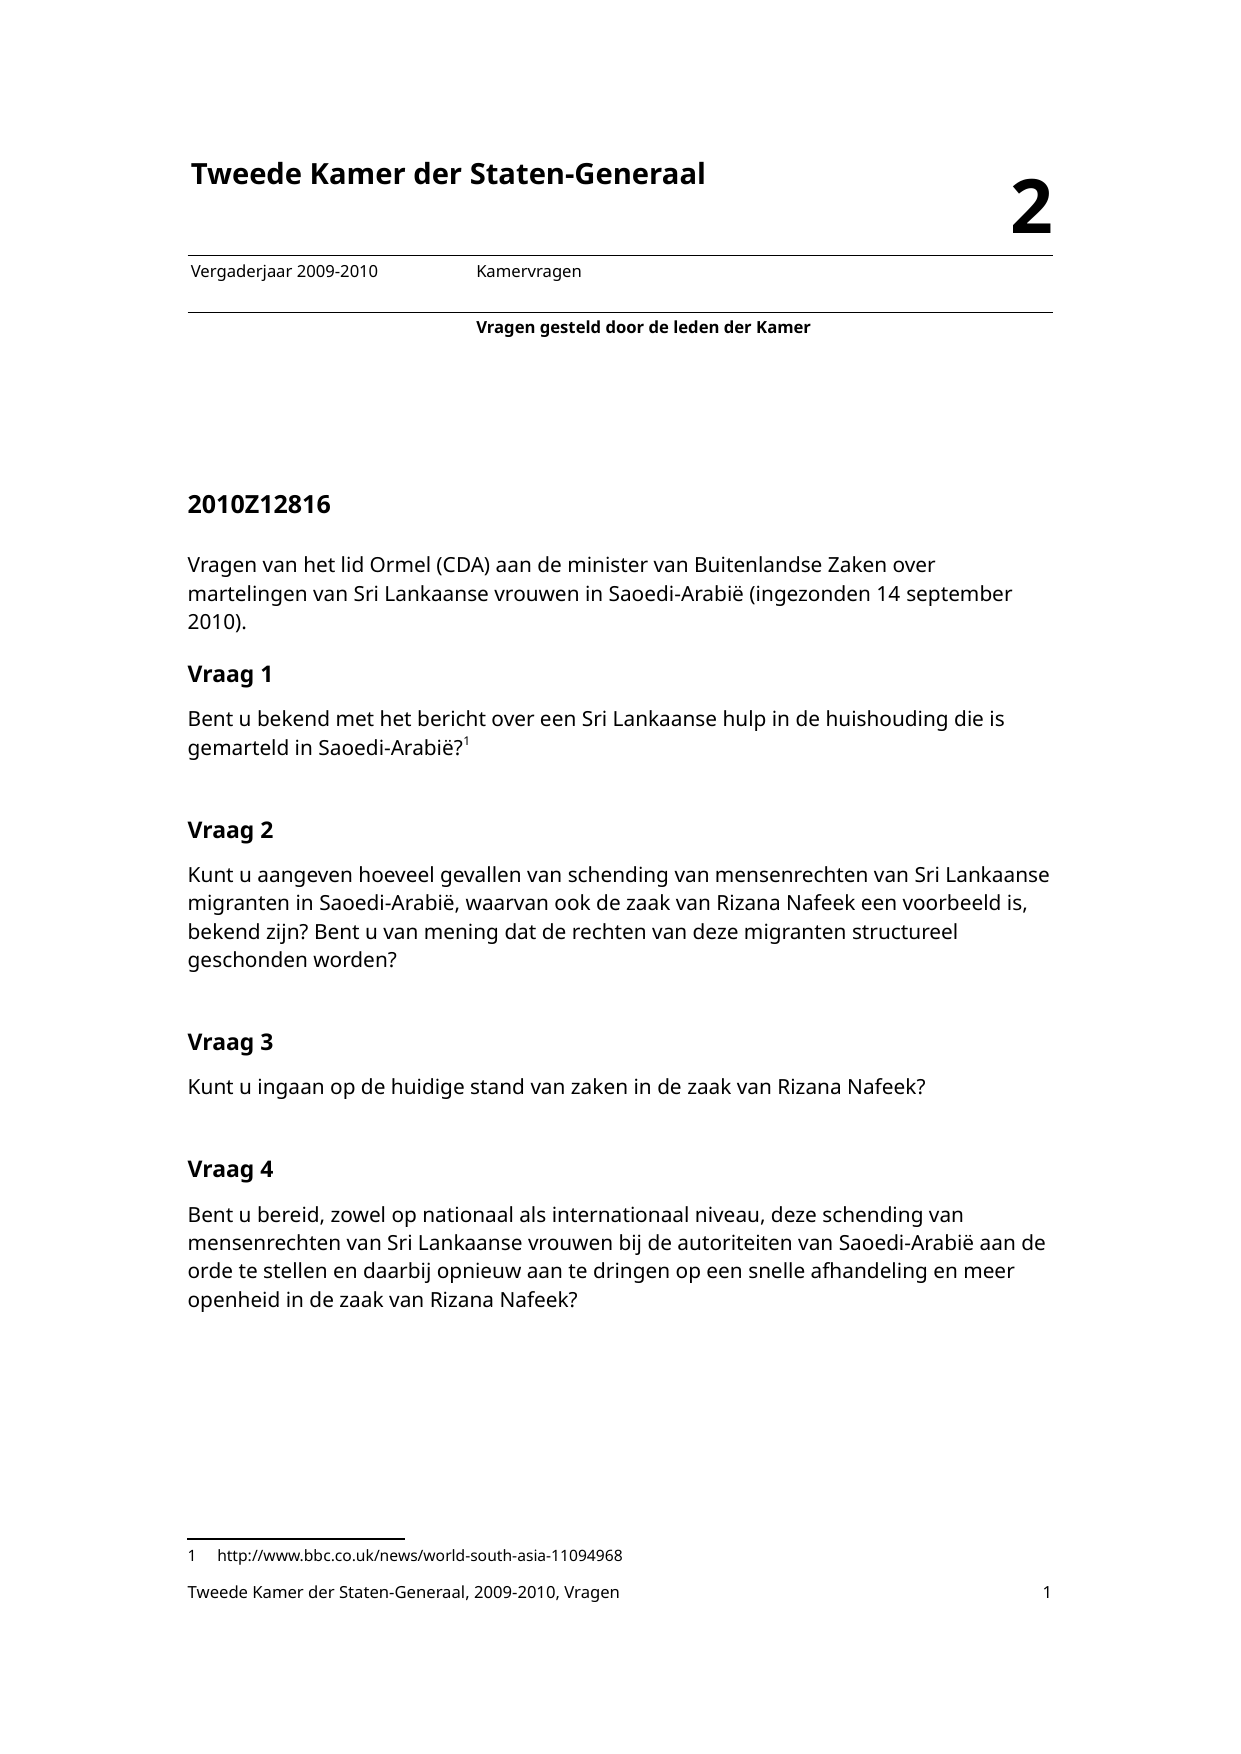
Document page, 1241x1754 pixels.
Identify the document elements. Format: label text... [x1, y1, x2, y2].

text Bent u bekend met het bericht over een Sri Lankaanse hulp in de huishouding die is gemarteld in Saoedi-Arabië? [187, 704, 1053, 761]
table_cell [188, 313, 473, 339]
table_cell Vergaderjaar 2009-2010 [188, 256, 473, 312]
subtitle Vraag 3 [187, 1026, 1053, 1057]
table_header 2 [880, 150, 1053, 255]
text Bent u bereid, zowel op nationaal als internationaal niveau, deze schending van mensenrechten van Sri Lankaanse vrouwen bij de autoriteiten van Saoedi-Arabië aan de orde te stellen en daarbij opnieuw aan te dringen op een snelle afhandeling en meer openheid in de zaak van Rizana Nafeek? [187, 1200, 1053, 1313]
text Kunt u ingaan op de huidige stand van zaken in de zaak van Rizana Nafeek? [187, 1072, 1053, 1101]
text Kunt u aangeven hoeveel gevallen van schending van mensenrechten van Sri Lankaanse migranten in Saoedi-Arabië, waarvan ook de zaak van Rizana Nafeek een voorbeeld is, bekend zijn? Bent u van mening dat de rechten van deze migranten structureel geschonden worden? [187, 860, 1053, 974]
subtitle Vraag 4 [187, 1153, 1053, 1185]
table_cell Vragen gesteld door de leden der Kamer [473, 313, 1053, 339]
subtitle Vraag 1 [187, 658, 1053, 689]
text http://www.bbc.co.uk/news/world-south-asia-11094968 [187, 1538, 1053, 1566]
text 2010Z12816 [187, 487, 1053, 521]
table_header Tweede Kamer der Staten-Generaal [188, 150, 879, 255]
table_cell Kamervragen [473, 256, 1053, 312]
subtitle Vraag 2 [187, 814, 1053, 845]
text Vragen van het lid Ormel (CDA) aan de minister van Buitenlandse Zaken over martelingen van Sri Lankaanse vrouwen in Saoedi-Arabië (ingezonden 14 september 2010). [187, 550, 1053, 636]
